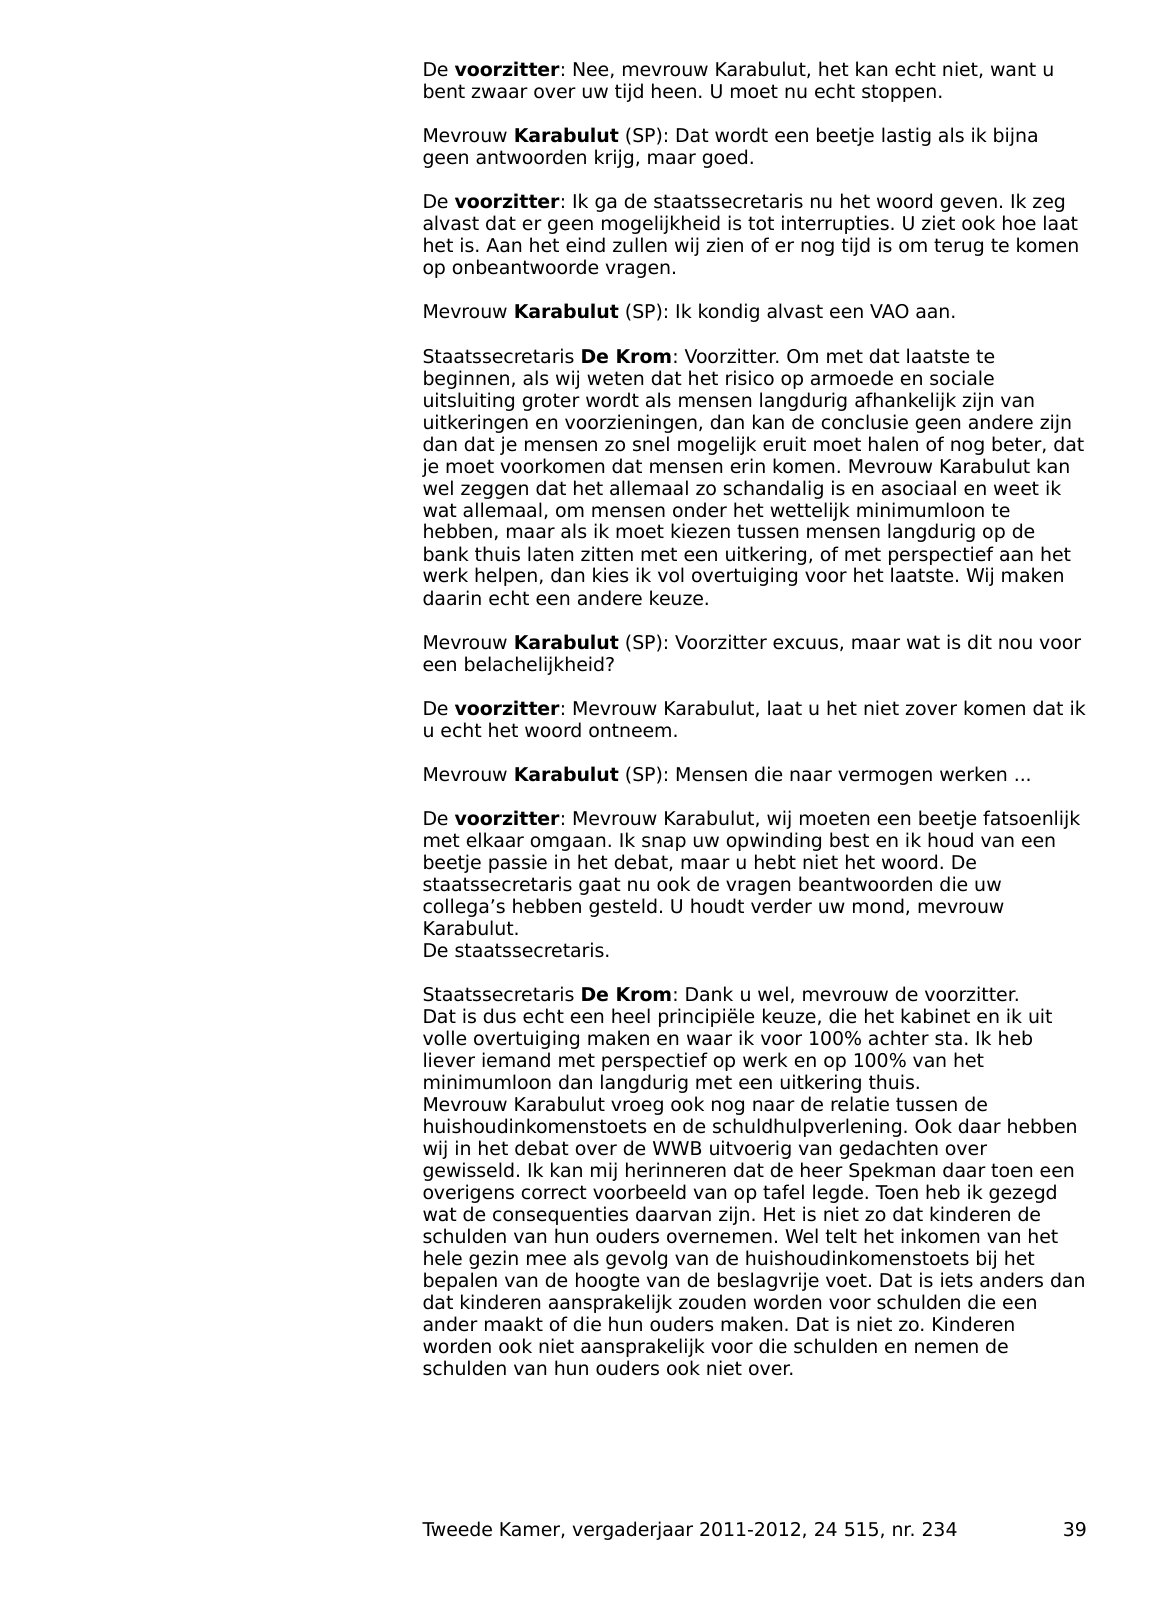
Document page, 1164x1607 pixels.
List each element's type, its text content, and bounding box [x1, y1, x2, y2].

text De voorzitter: Ik ga de staatssecretaris nu het woord geven. Ik zeg alvast dat er geen mogelijkheid is tot interrupties. U ziet ook hoe laat het is. Aan het eind zullen wij zien of er nog tijd is om terug te komen op onbeantwoorde vragen. [422, 191, 1087, 279]
text Mevrouw Karabulut (SP): Ik kondig alvast een VAO aan. [422, 301, 1087, 323]
text De staatssecretaris. [422, 940, 1087, 962]
text Mevrouw Karabulut vroeg ook nog naar de relatie tussen de huishoudinkomenstoets en de schuldhulpverlening. Ook daar hebben wij in het debat over de WWB uitvoerig van gedachten over gewisseld. Ik kan mij herinneren dat de heer Spekman daar toen een overigens correct voorbeeld van op tafel legde. Toen heb ik gezegd wat de consequenties daarvan zijn. Het is niet zo dat kinderen de schulden van hun ouders overnemen. Wel telt het inkomen van het hele gezin mee als gevolg van de huishoudinkomenstoets bij het bepalen van de hoogte van de beslagvrije voet. Dat is iets anders dan dat kinderen aansprakelijk zouden worden voor schulden die een ander maakt of die hun ouders maken. Dat is niet zo. Kinderen worden ook niet aansprakelijk voor die schulden en nemen de schulden van hun ouders ook niet over. [422, 1094, 1087, 1380]
text De voorzitter: Mevrouw Karabulut, wij moeten een beetje fatsoenlijk met elkaar omgaan. Ik snap uw opwinding best en ik houd van een beetje passie in het debat, maar u hebt niet het woord. De staatssecretaris gaat nu ook de vragen beantwoorden die uw collega’s hebben gesteld. U houdt verder uw mond, mevrouw Karabulut. [422, 808, 1087, 940]
text Mevrouw Karabulut (SP): Mensen die naar vermogen werken ... [422, 764, 1087, 786]
text De voorzitter: Nee, mevrouw Karabulut, het kan echt niet, want u bent zwaar over uw tijd heen. U moet nu echt stoppen. [422, 59, 1087, 103]
text Dat is dus echt een heel principiële keuze, die het kabinet en ik uit volle overtuiging maken en waar ik voor 100% achter sta. Ik heb liever iemand met perspectief op werk en op 100% van het minimumloon dan langdurig met een uitkering thuis. [422, 1006, 1087, 1094]
text Mevrouw Karabulut (SP): Dat wordt een beetje lastig als ik bijna geen antwoorden krijg, maar goed. [422, 125, 1087, 169]
text Staatssecretaris De Krom: Voorzitter. Om met dat laatste te beginnen, als wij weten dat het risico op armoede en sociale uitsluiting groter wordt als mensen langdurig afhankelijk zijn van uitkeringen en voorzieningen, dan kan de conclusie geen andere zijn dan dat je mensen zo snel mogelijk eruit moet halen of nog beter, dat je moet voorkomen dat mensen erin komen. Mevrouw Karabulut kan wel zeggen dat het allemaal zo schandalig is en asociaal en weet ik wat allemaal, om mensen onder het wettelijk minimumloon te hebben, maar als ik moet kiezen tussen mensen langdurig op de bank thuis laten zitten met een uitkering, of met perspectief aan het werk helpen, dan kies ik vol overtuiging voor het laatste. Wij maken daarin echt een andere keuze. [422, 346, 1087, 609]
text De voorzitter: Mevrouw Karabulut, laat u het niet zover komen dat ik u echt het woord ontneem. [422, 698, 1087, 742]
text Mevrouw Karabulut (SP): Voorzitter excuus, maar wat is dit nou voor een belachelijkheid? [422, 632, 1087, 676]
text Staatssecretaris De Krom: Dank u wel, mevrouw de voorzitter. [422, 984, 1087, 1006]
